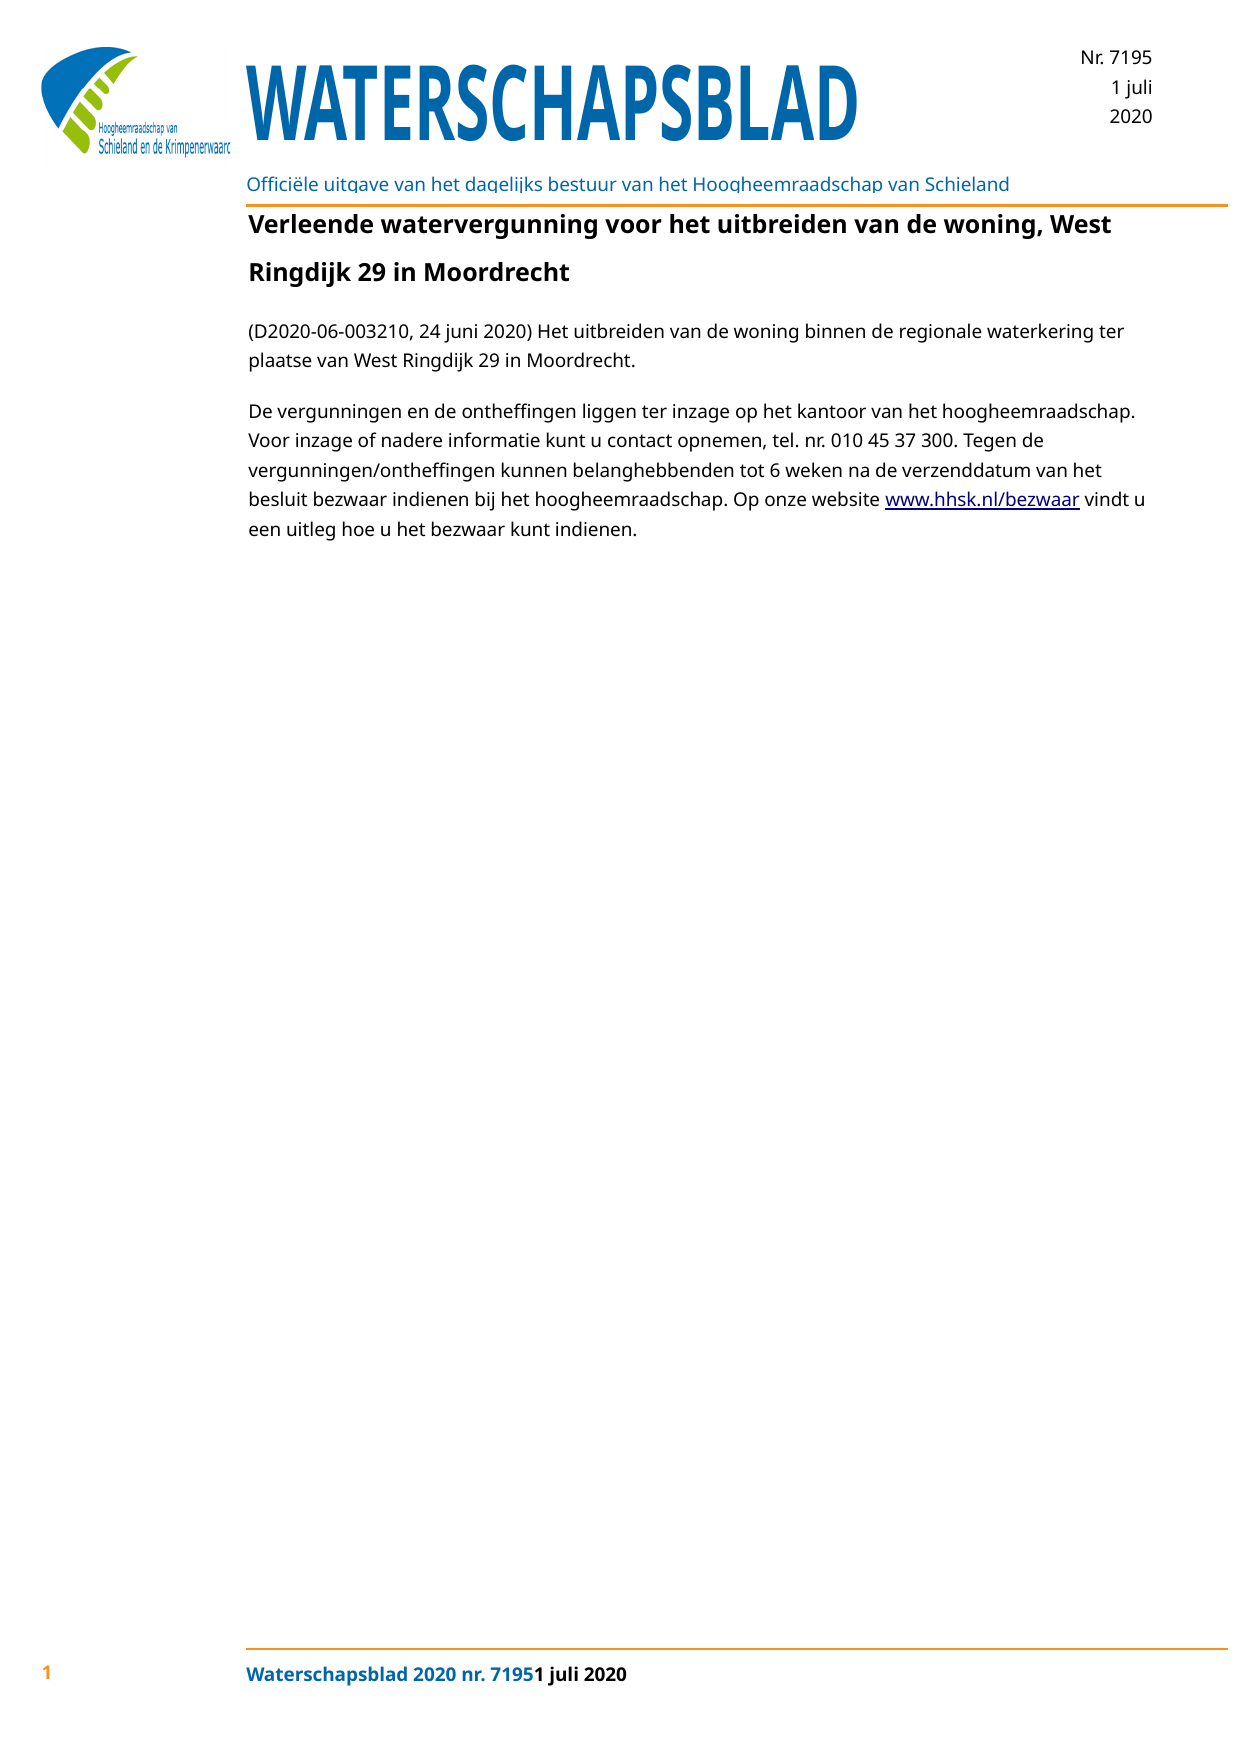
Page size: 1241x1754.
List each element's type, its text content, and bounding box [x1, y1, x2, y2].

text (D2020-06-003210, 24 juni 2020) Het uitbreiden van de woning binnen de regionale waterkering ter plaatse van West Ringdijk 29 in Moordrecht. [248, 318, 1152, 373]
picture [41, 47, 231, 172]
text Verleende watervergunning voor het uitbreiden van de woning, West Ringdijk 29 in Moordrecht [248, 207, 1152, 288]
text De vergunningen en de ontheffingen liggen ter inzage op het kantoor van het hoogheemraadschap. Voor inzage of nadere informatie kunt u contact opnemen, tel. nr. 010 45 37 300. Tegen de vergunningen/ontheffingen kunnen belanghebbenden tot 6 weken na de verzenddatum van het besluit bezwaar indienen bij het hoogheemraadschap. Op onze website www.hhsk.nl/bezwaar vindt u een uitleg hoe u het bezwaar kunt indienen. [248, 398, 1152, 542]
